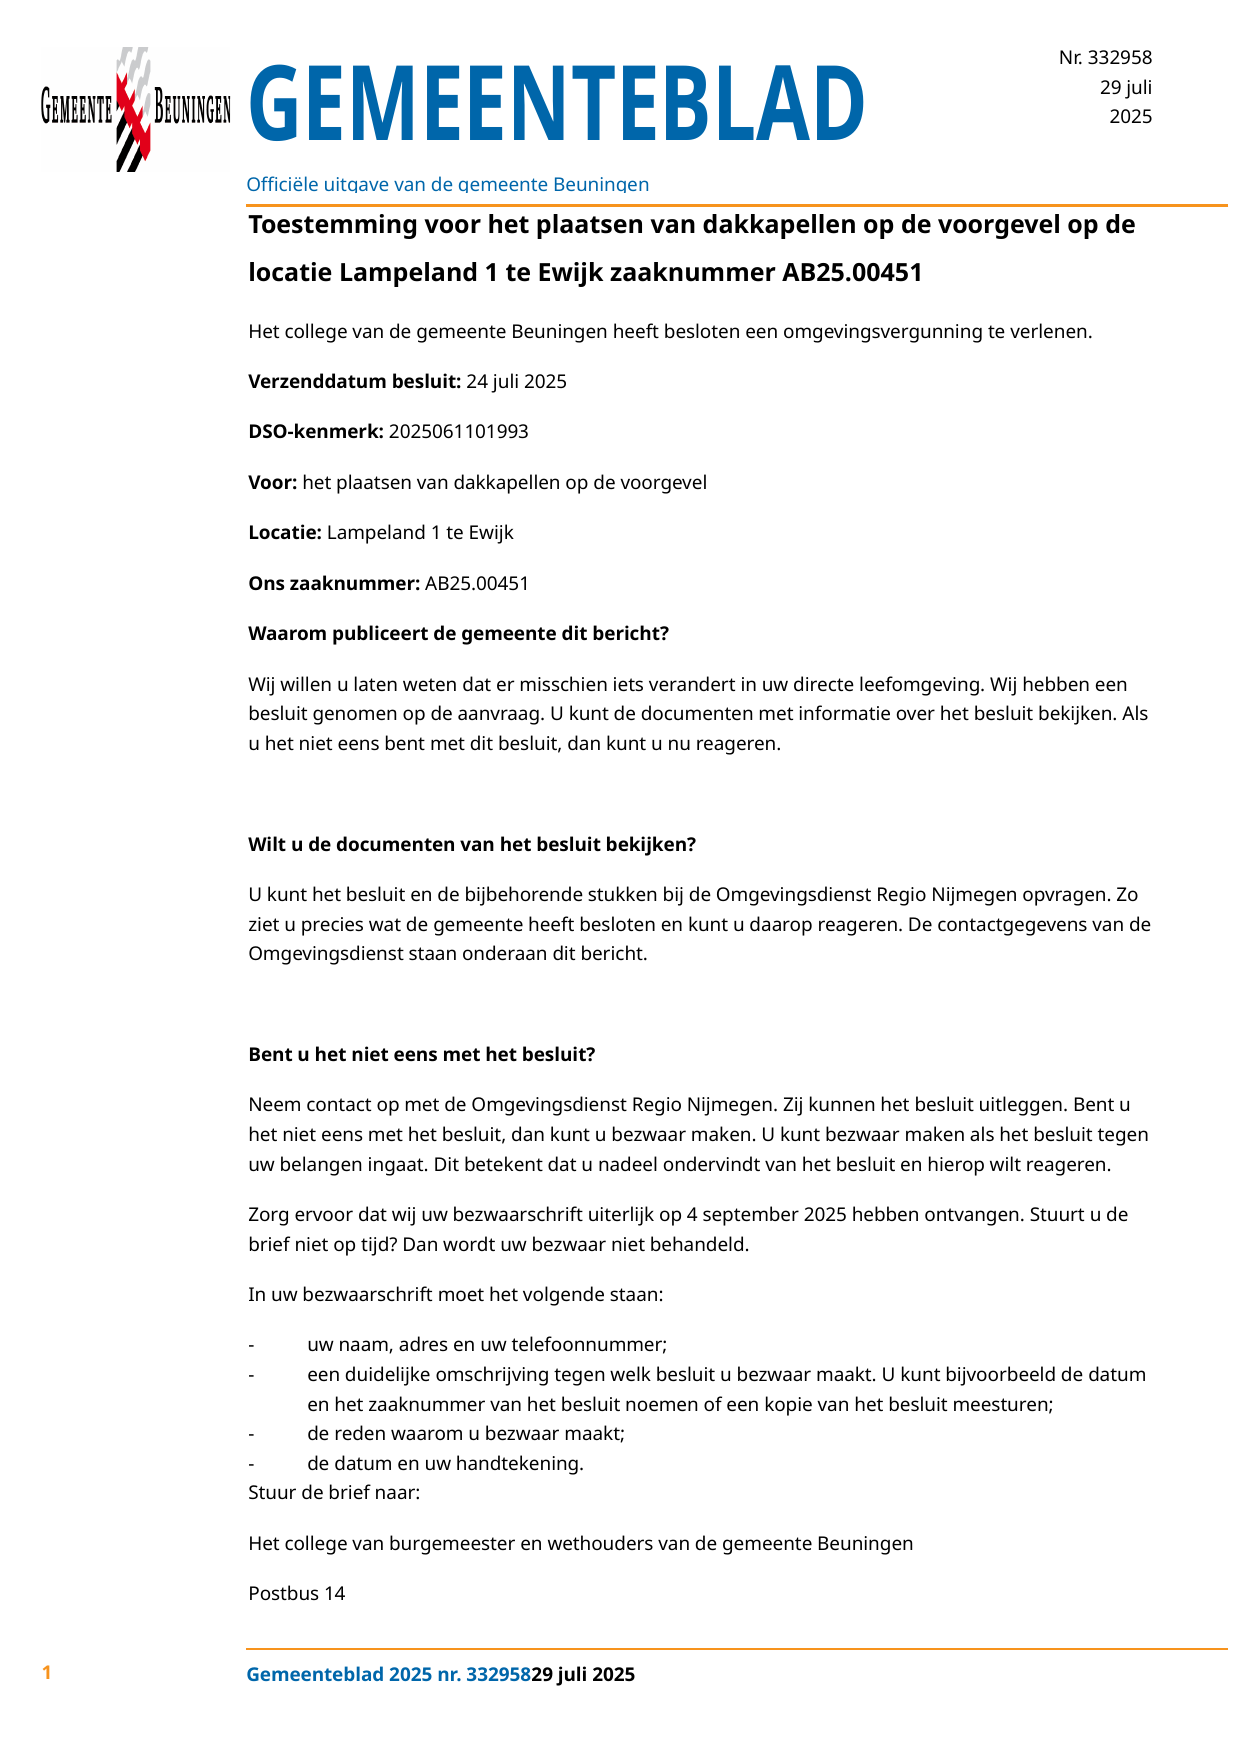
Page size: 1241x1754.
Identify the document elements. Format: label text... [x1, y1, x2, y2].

text Neem contact op met de Omgevingsdienst Regio Nijmegen. Zij kunnen het besluit uitleggen. Bent u het niet eens met het besluit, dan kunt u bezwaar maken. U kunt bezwaar maken als het besluit tegen uw belangen ingaat. Dit betekent dat u nadeel ondervindt van het besluit en hierop wilt reageren. [248, 1092, 1152, 1177]
list een duidelijke omschrijving tegen welk besluit u bezwaar maakt. U kunt bijvoorbeeld de datum en het zaaknummer van het besluit noemen of een kopie van het besluit meesturen; [248, 1361, 1152, 1417]
text Verzenddatum besluit: 24 juli 2025 [248, 368, 1152, 394]
text Het college van de gemeente Beuningen heeft besloten een omgevingsvergunning te verlenen. [248, 318, 1152, 344]
list de datum en uw handtekening. [248, 1450, 1152, 1476]
list uw naam, adres en uw telefoonnummer; [248, 1332, 1152, 1357]
text Waarom publiceert de gemeente dit bericht? [248, 620, 1152, 646]
text Wilt u de documenten van het besluit bekijken? [248, 831, 1152, 857]
text Stuur de brief naar: [248, 1479, 1152, 1505]
text Het college van burgemeester en wethouders van de gemeente Beuningen [248, 1530, 1152, 1556]
picture [41, 47, 231, 172]
list de reden waarom u bezwaar maakt; [248, 1420, 1152, 1446]
text U kunt het besluit en de bijbehorende stukken bij de Omgevingsdienst Regio Nijmegen opvragen. Zo ziet u precies wat de gemeente heeft besloten en kunt u daarop reageren. De contactgegevens van de Omgevingsdienst staan onderaan dit bericht. [248, 881, 1152, 966]
text Ons zaaknummer: AB25.00451 [248, 570, 1152, 596]
text DSO-kenmerk: 2025061101993 [248, 419, 1152, 444]
text In uw bezwaarschrift moet het volgende staan: [248, 1281, 1152, 1307]
text Bent u het niet eens met het besluit? [248, 1041, 1152, 1067]
text Voor: het plaatsen van dakkapellen op de voorgevel [248, 469, 1152, 495]
text Zorg ervoor dat wij uw bezwaarschrift uiterlijk op 4 september 2025 hebben ontvangen. Stuurt u de brief niet op tijd? Dan wordt uw bezwaar niet behandeld. [248, 1201, 1152, 1257]
text Wij willen u laten weten dat er misschien iets verandert in uw directe leefomgeving. Wij hebben een besluit genomen op de aanvraag. U kunt de documenten met informatie over het besluit bekijken. Als u het niet eens bent met dit besluit, dan kunt u nu reageren. [248, 671, 1152, 756]
text Postbus 14 [248, 1580, 1152, 1606]
text Locatie: Lampeland 1 te Ewijk [248, 519, 1152, 545]
text Toestemming voor het plaatsen van dakkapellen op de voorgevel op de locatie Lampeland 1 te Ewijk zaaknummer AB25.00451 [248, 207, 1152, 288]
